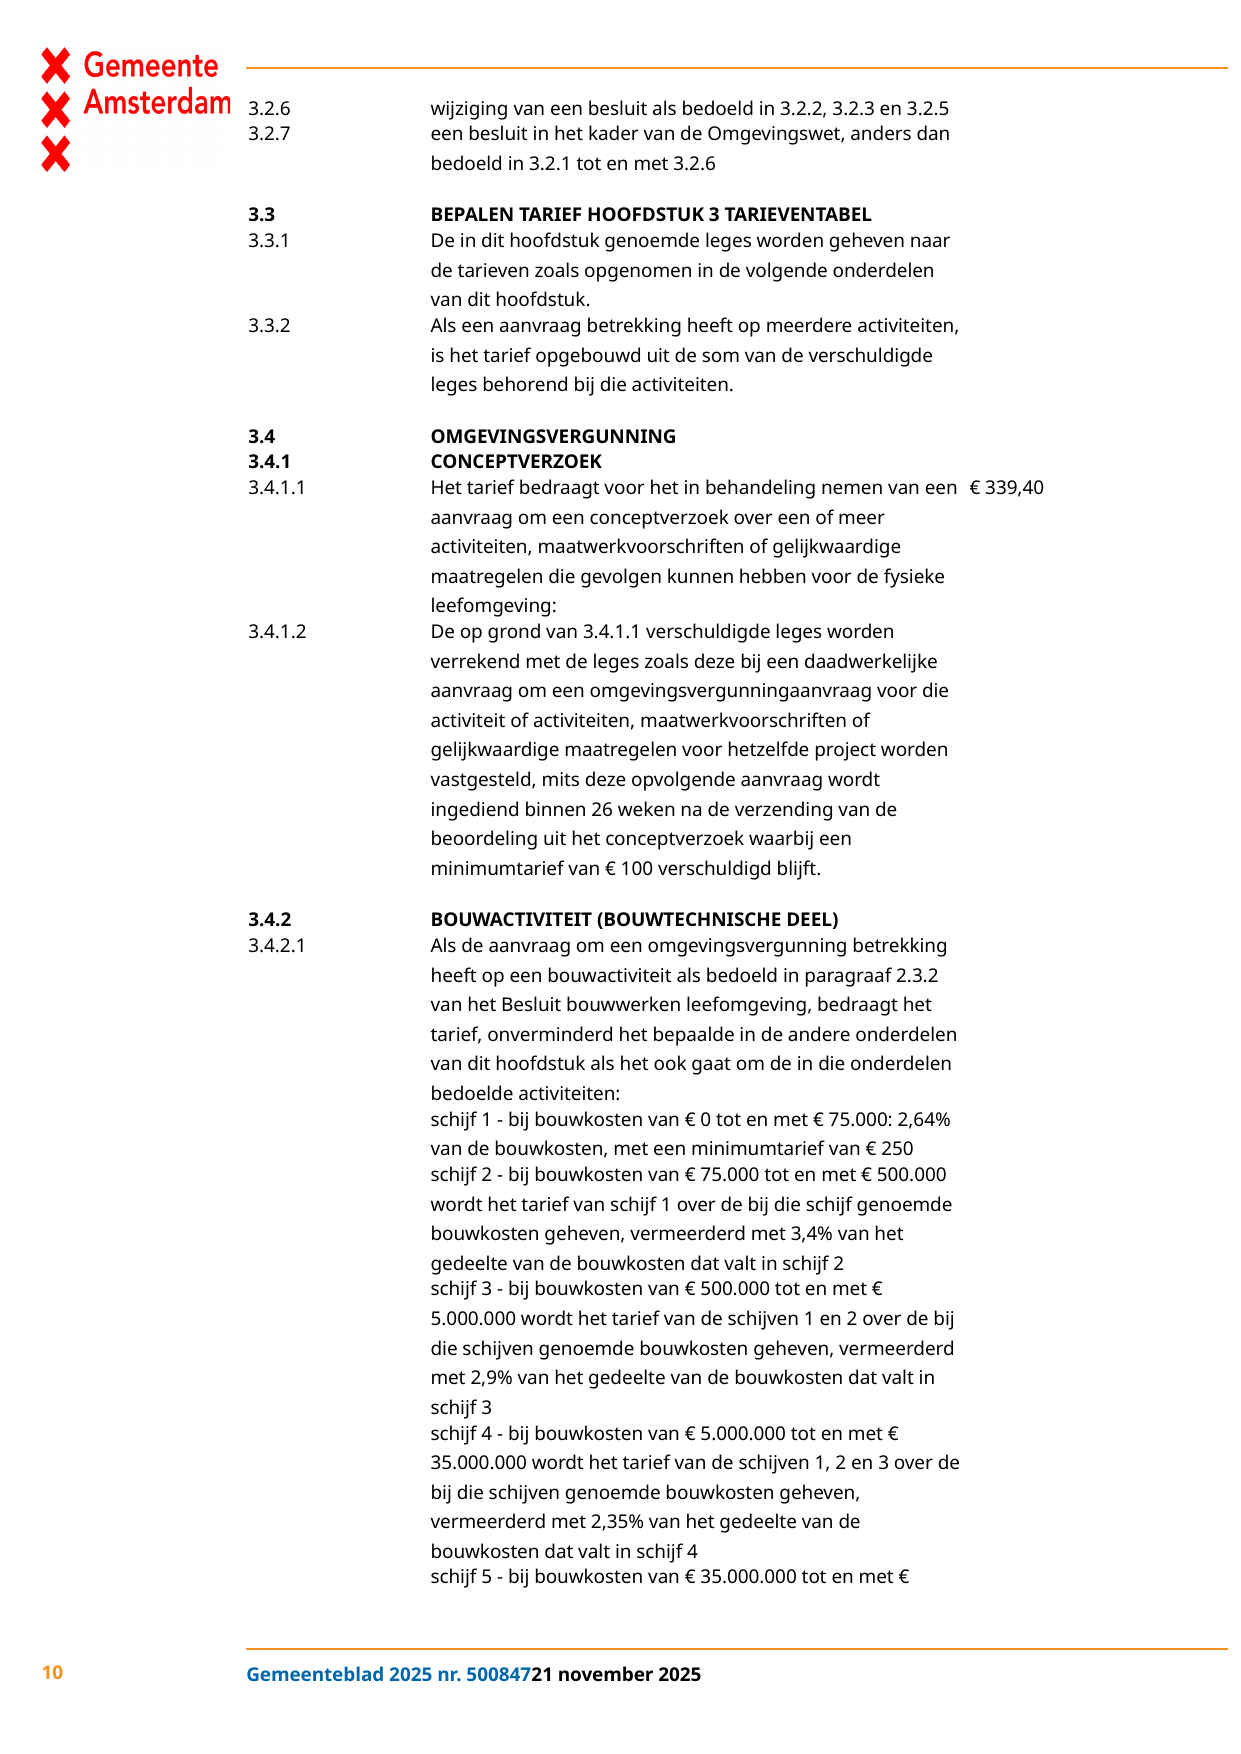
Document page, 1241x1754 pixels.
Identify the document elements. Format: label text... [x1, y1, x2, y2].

table_cell De op grond van 3.4.1.1 verschuldigde leges worden verrekend met de leges zoals deze bij een daadwerkelijke aanvraag om een omgevingsvergunningaanvraag voor die activiteit of activiteiten, maatwerkvoorschriften of gelijkwaardige maatregelen voor hetzelfde project worden vastgesteld, mits deze opvolgende aanvraag wordt ingediend binnen 26 weken na de verzending van de beoordeling uit het conceptverzoek waarbij een minimumtarief van € 100 verschuldigd blijft. [430, 618, 969, 881]
table_cell [430, 881, 969, 906]
table_cell [248, 176, 430, 202]
table_cell [969, 397, 1152, 423]
table_cell een besluit in het kader van de Omgevingswet, anders dan bedoeld in 3.2.1 tot en met 3.2.6 [430, 121, 969, 176]
table_cell [969, 1564, 1152, 1589]
table_cell 3.4.1 [248, 449, 430, 474]
table_cell 3.4.2.1 [248, 932, 430, 1106]
table_cell [969, 1161, 1152, 1276]
table_cell [969, 449, 1152, 474]
picture [41, 47, 231, 172]
table_cell [969, 423, 1152, 448]
table_cell Als een aanvraag betrekking heeft op meerdere activiteiten, is het tarief opgebouwd uit de som van de verschuldigde leges behorend bij die activiteiten. [430, 312, 969, 397]
table_cell schijf 1 - bij bouwkosten van € 0 tot en met € 75.000: 2,64% van de bouwkosten, met een minimumtarief van € 250 [430, 1106, 969, 1161]
table_cell schijf 4 - bij bouwkosten van € 5.000.000 tot en met € 35.000.000 wordt het tarief van de schijven 1, 2 en 3 over de bij die schijven genoemde bouwkosten geheven, vermeerderd met 2,35% van het gedeelte van de bouwkosten dat valt in schijf 4 [430, 1420, 969, 1564]
table_cell schijf 3 - bij bouwkosten van € 500.000 tot en met € 5.000.000 wordt het tarief van de schijven 1 en 2 over de bij die schijven genoemde bouwkosten geheven, vermeerderd met 2,9% van het gedeelte van de bouwkosten dat valt in schijf 3 [430, 1276, 969, 1420]
table_cell OMGEVINGSVERGUNNING [430, 423, 969, 448]
table_cell 3.3.2 [248, 312, 430, 397]
table_cell [969, 906, 1152, 932]
table_cell [969, 1420, 1152, 1564]
table_cell [969, 95, 1152, 121]
table_cell wijziging van een besluit als bedoeld in 3.2.2, 3.2.3 en 3.2.5 [430, 95, 969, 121]
table_cell Als de aanvraag om een omgevingsvergunning betrekking heeft op een bouwactiviteit als bedoeld in paragraaf 2.3.2 van het Besluit bouwwerken leefomgeving, bedraagt het tarief, onverminderd het bepaalde in de andere onderdelen van dit hoofdstuk als het ook gaat om de in die onderdelen bedoelde activiteiten: [430, 932, 969, 1106]
table_cell € 339,40 [969, 474, 1152, 618]
table_cell CONCEPTVERZOEK [430, 449, 969, 474]
table_cell BOUWACTIVITEIT (BOUWTECHNISCHE DEEL) [430, 906, 969, 932]
table_cell [969, 932, 1152, 1106]
table_cell BEPALEN TARIEF HOOFDSTUK 3 TARIEVENTABEL [430, 202, 969, 227]
table_cell [969, 618, 1152, 881]
table_cell [969, 121, 1152, 176]
table_cell Het tarief bedraagt voor het in behandeling nemen van een aanvraag om een conceptverzoek over een of meer activiteiten, maatwerkvoorschriften of gelijkwaardige maatregelen die gevolgen kunnen hebben voor de fysieke leefomgeving: [430, 474, 969, 618]
table_cell [969, 176, 1152, 202]
table_cell [969, 1106, 1152, 1161]
table_cell [969, 1276, 1152, 1420]
table_cell 3.3.1 [248, 227, 430, 312]
table_cell 3.4.1.1 [248, 474, 430, 618]
table_cell schijf 2 - bij bouwkosten van € 75.000 tot en met € 500.000 wordt het tarief van schijf 1 over de bij die schijf genoemde bouwkosten geheven, vermeerderd met 3,4% van het gedeelte van de bouwkosten dat valt in schijf 2 [430, 1161, 969, 1276]
table_cell schijf 5 - bij bouwkosten van € 35.000.000 tot en met € [430, 1564, 969, 1589]
table_cell 3.4 [248, 423, 430, 448]
table_cell [248, 881, 430, 906]
table_cell [430, 176, 969, 202]
table_cell [969, 202, 1152, 227]
table_cell [969, 881, 1152, 906]
table_cell [248, 1276, 430, 1420]
table_cell [248, 1564, 430, 1589]
table_cell [969, 312, 1152, 397]
table_cell 3.3 [248, 202, 430, 227]
table_cell 3.4.2 [248, 906, 430, 932]
table_cell [248, 1420, 430, 1564]
table_cell [248, 1106, 430, 1161]
table_cell 3.4.1.2 [248, 618, 430, 881]
table_cell 3.2.7 [248, 121, 430, 176]
table_cell [430, 397, 969, 423]
table_cell [248, 397, 430, 423]
table_cell De in dit hoofdstuk genoemde leges worden geheven naar de tarieven zoals opgenomen in de volgende onderdelen van dit hoofdstuk. [430, 227, 969, 312]
table_cell [248, 1161, 430, 1276]
table_cell [969, 227, 1152, 312]
table_cell 3.2.6 [248, 95, 430, 121]
